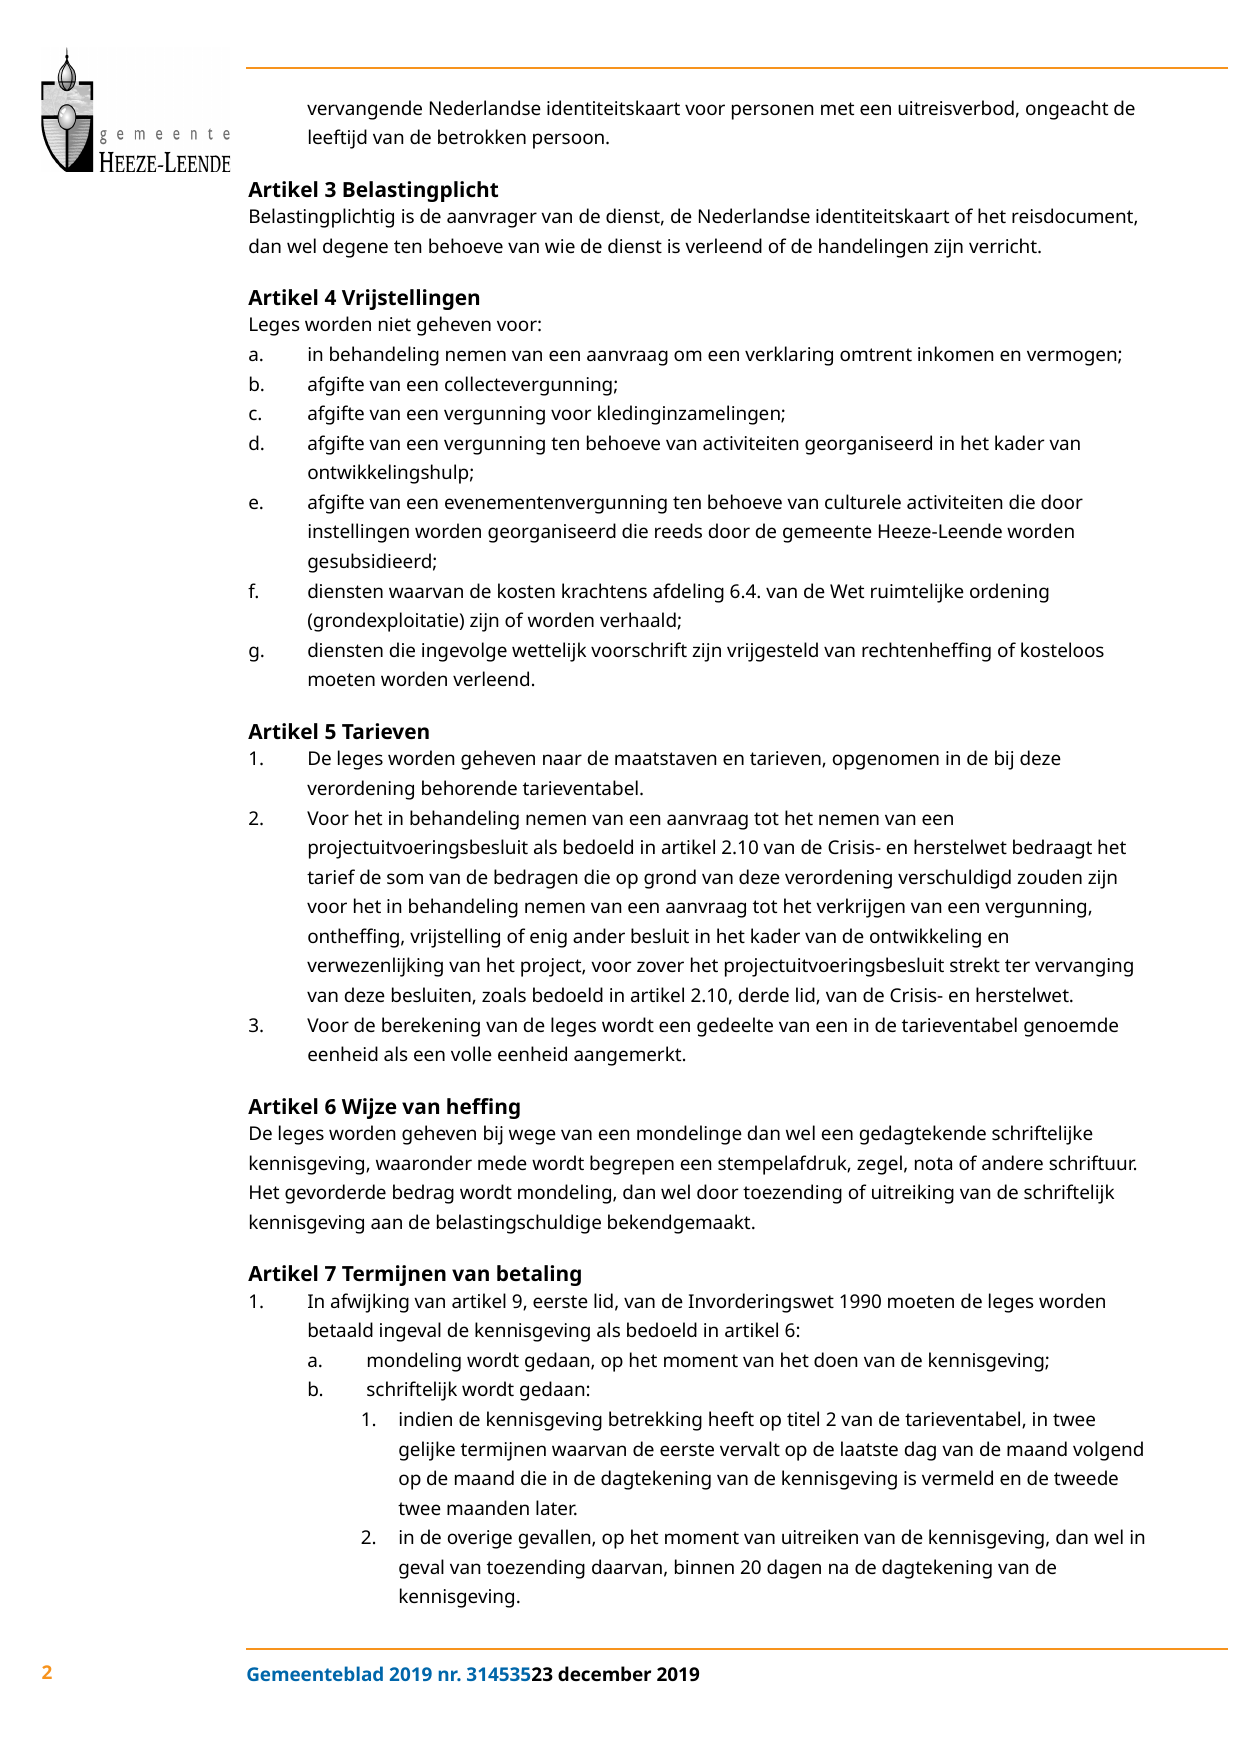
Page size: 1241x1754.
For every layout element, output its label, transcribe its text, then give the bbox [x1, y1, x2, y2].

list in behandeling nemen van een aanvraag om een verklaring omtrent inkomen en vermogen; [248, 341, 1152, 367]
list De leges worden geheven naar de maatstaven en tarieven, opgenomen in de bij deze verordening behorende tarieventabel. [248, 746, 1152, 801]
list Voor het in behandeling nemen van een aanvraag tot het nemen van een projectuitvoeringsbesluit als bedoeld in artikel 2.10 van de Crisis- en herstelwet bedraagt het tarief de som van de bedragen die op grond van deze verordening verschuldigd zouden zijn voor het in behandeling nemen van een aanvraag tot het verkrijgen van een vergunning, ontheffing, vrijstelling of enig ander besluit in het kader van de ontwikkeling en verwezenlijking van het project, voor zover het projectuitvoeringsbesluit strekt ter vervanging van deze besluiten, zoals bedoeld in artikel 2.10, derde lid, van de Crisis- en herstelwet. [248, 805, 1152, 1008]
list vervangende Nederlandse identiteitskaart voor personen met een uitreisverbod, ongeacht de leeftijd van de betrokken persoon. [248, 95, 1152, 150]
list schriftelijk wordt gedaan: [307, 1377, 1152, 1402]
text Leges worden niet geheven voor: [248, 312, 1152, 337]
list afgifte van een collectevergunning; [248, 371, 1152, 397]
list indien de kennisgeving betrekking heeft op titel 2 van de tarieventabel, in twee gelijke termijnen waarvan de eerste vervalt op de laatste dag van de maand volgend op de maand die in de dagtekening van de kennisgeving is vermeld en de tweede twee maanden later. [361, 1406, 1152, 1521]
list diensten waarvan de kosten krachtens afdeling 6.4. van de Wet ruimtelijke ordening (grondexploitatie) zijn of worden verhaald; [248, 578, 1152, 633]
text Artikel 6 Wijze van heffing [248, 1092, 1152, 1120]
list afgifte van een evenementenvergunning ten behoeve van culturele activiteiten die door instellingen worden georganiseerd die reeds door de gemeente Heeze-Leende worden gesubsidieerd; [248, 489, 1152, 574]
picture [41, 47, 231, 172]
text Artikel 5 Tarieven [248, 717, 1152, 746]
list In afwijking van artikel 9, eerste lid, van de Invorderingswet 1990 moeten de leges worden betaald ingeval de kennisgeving als bedoeld in artikel 6: [248, 1288, 1152, 1343]
text Belastingplichtig is de aanvrager van de dienst, de Nederlandse identiteitskaart of het reisdocument, dan wel degene ten behoeve van wie de dienst is verleend of de handelingen zijn verricht. [248, 203, 1152, 258]
list in de overige gevallen, op het moment van uitreiken van de kennisgeving, dan wel in geval van toezending daarvan, binnen 20 dagen na de dagtekening van de kennisgeving. [361, 1524, 1152, 1609]
list afgifte van een vergunning voor kledinginzamelingen; [248, 400, 1152, 426]
text De leges worden geheven bij wege van een mondelinge dan wel een gedagtekende schriftelijke kennisgeving, waaronder mede wordt begrepen een stempelafdruk, zegel, nota of andere schriftuur. Het gevorderde bedrag wordt mondeling, dan wel door toezending of uitreiking van de schriftelijk kennisgeving aan de belastingschuldige bekendgemaakt. [248, 1120, 1152, 1235]
text Artikel 4 Vrijstellingen [248, 283, 1152, 312]
text Artikel 3 Belastingplicht [248, 175, 1152, 203]
list mondeling wordt gedaan, op het moment van het doen van de kennisgeving; [307, 1347, 1152, 1373]
list diensten die ingevolge wettelijk voorschrift zijn vrijgesteld van rechtenheffing of kosteloos moeten worden verleend. [248, 637, 1152, 692]
text Artikel 7 Termijnen van betaling [248, 1259, 1152, 1288]
list afgifte van een vergunning ten behoeve van activiteiten georganiseerd in het kader van ontwikkelingshulp; [248, 430, 1152, 485]
list Voor de berekening van de leges wordt een gedeelte van een in de tarieventabel genoemde eenheid als een volle eenheid aangemerkt. [248, 1012, 1152, 1067]
